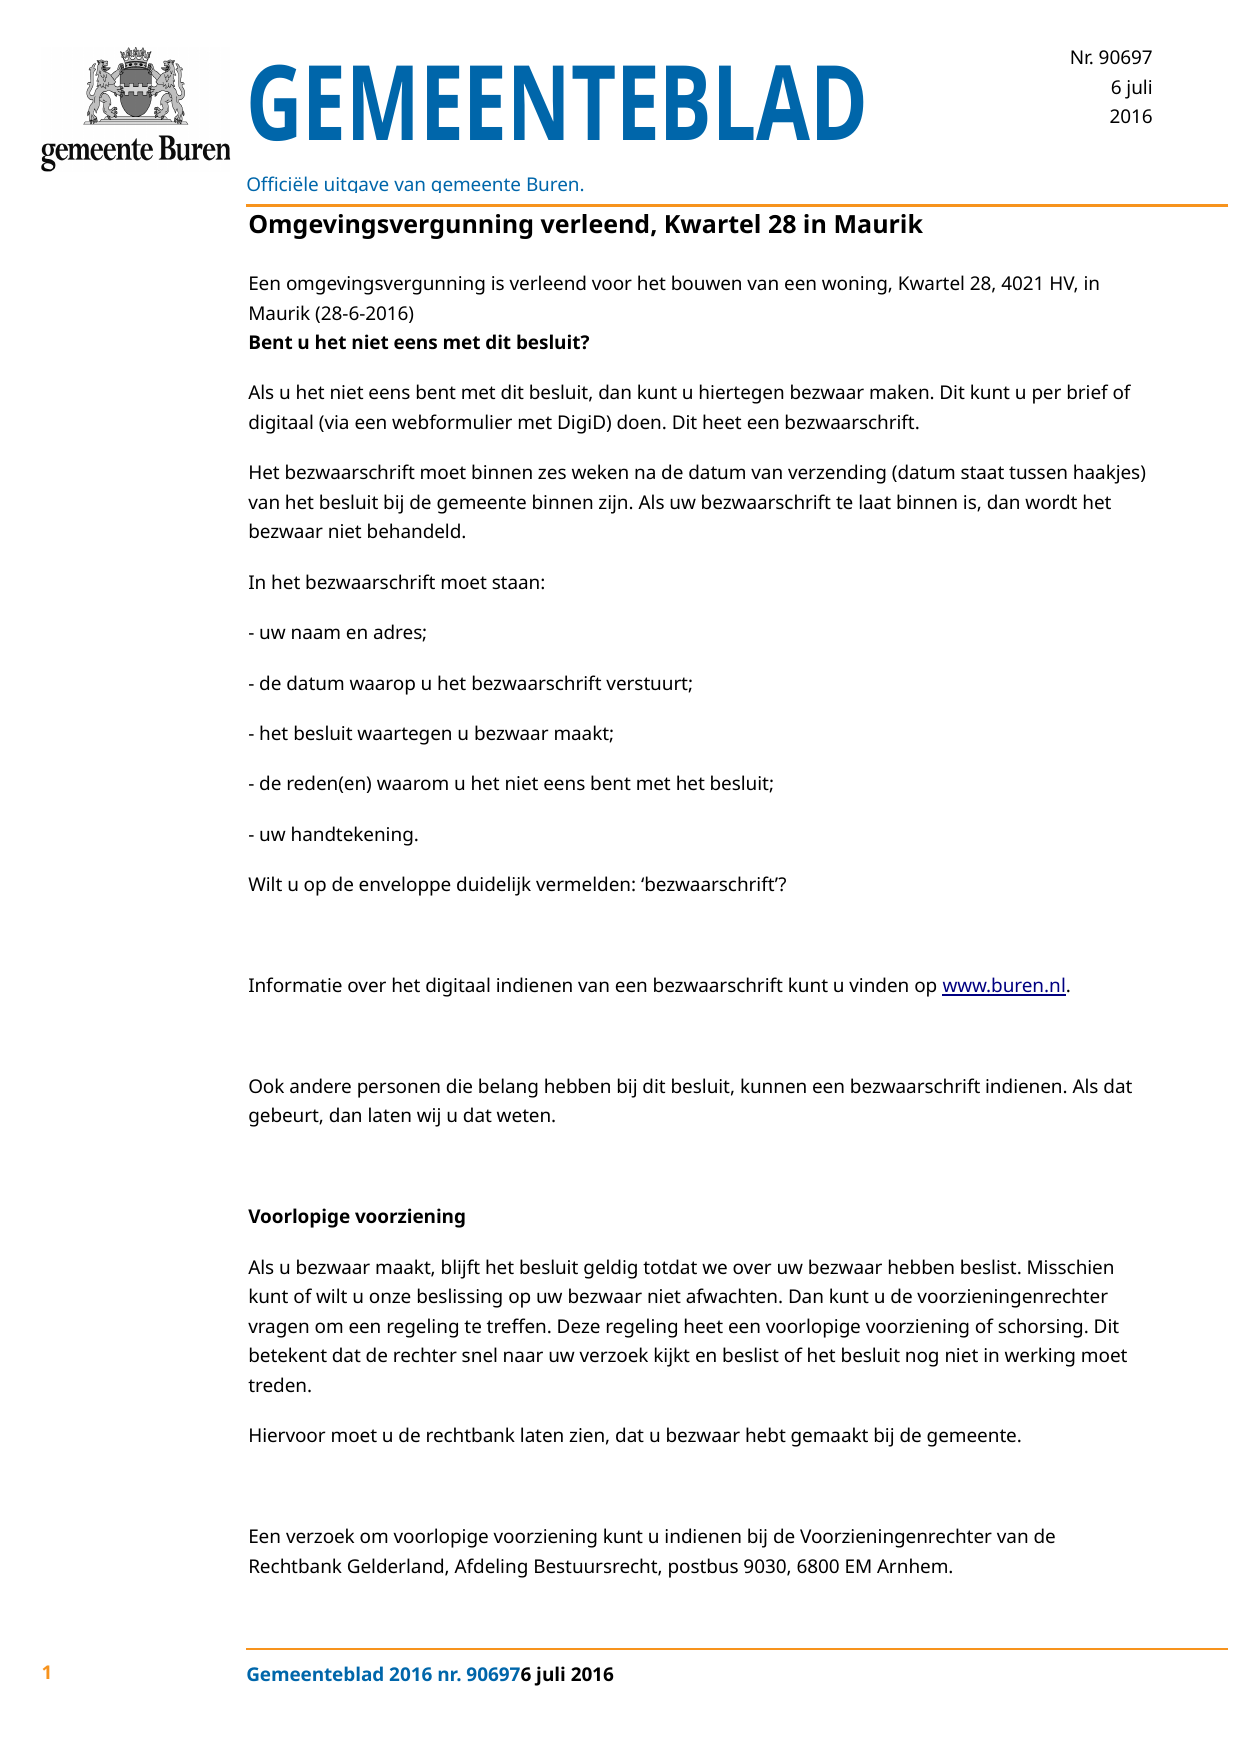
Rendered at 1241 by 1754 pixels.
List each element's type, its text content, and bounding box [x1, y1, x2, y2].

text Bent u het niet eens met dit besluit? [248, 329, 1152, 355]
text - de reden(en) waarom u het niet eens bent met het besluit; [248, 771, 1152, 796]
table_header Een omgevingsvergunning is verleend voor het bouwen van een woning, Kwartel 28, 4021 HV, in Maurik (28-6-2016) [248, 270, 1152, 326]
text In het bezwaarschrift moet staan: [248, 569, 1152, 595]
text - de datum waarop u het bezwaarschrift verstuurt; [248, 670, 1152, 696]
text Ook andere personen die belang hebben bij dit besluit, kunnen een bezwaarschrift indienen. Als dat gebeurt, dan laten wij u dat weten. [248, 1073, 1152, 1128]
text Hiervoor moet u de rechtbank laten zien, dat u bezwaar hebt gemaakt bij de gemeente. [248, 1423, 1152, 1448]
text Een verzoek om voorlopige voorziening kunt u indienen bij de Voorzieningenrechter van de Rechtbank Gelderland, Afdeling Bestuursrecht, postbus 9030, 6800 EM Arnhem. [248, 1523, 1152, 1579]
picture [41, 47, 231, 172]
text Als u het niet eens bent met dit besluit, dan kunt u hiertegen bezwaar maken. Dit kunt u per brief of digitaal (via een webformulier met DigiD) doen. Dit heet een bezwaarschrift. [248, 379, 1152, 435]
text Omgevingsvergunning verleend, Kwartel 28 in Maurik [248, 207, 1152, 241]
text Het bezwaarschrift moet binnen zes weken na de datum van verzending (datum staat tussen haakjes) van het besluit bij de gemeente binnen zijn. Als uw bezwaarschrift te laat binnen is, dan wordt het bezwaar niet behandeld. [248, 459, 1152, 544]
text Voorlopige voorziening [248, 1203, 1152, 1229]
text - uw handtekening. [248, 821, 1152, 847]
text Als u bezwaar maakt, blijft het besluit geldig totdat we over uw bezwaar hebben beslist. Misschien kunt of wilt u onze beslissing op uw bezwaar niet afwachten. Dan kunt u de voorzieningenrechter vragen om een regeling te treffen. Deze regeling heet een voorlopige voorziening of schorsing. Dit betekent dat de rechter snel naar uw verzoek kijkt en beslist of het besluit nog niet in werking moet treden. [248, 1254, 1152, 1398]
text Wilt u op de enveloppe duidelijk vermelden: ‘bezwaarschrift’? [248, 871, 1152, 897]
text Informatie over het digitaal indienen van een bezwaarschrift kunt u vinden op www.buren.nl. [248, 972, 1152, 998]
text - het besluit waartegen u bezwaar maakt; [248, 720, 1152, 746]
text - uw naam en adres; [248, 619, 1152, 645]
